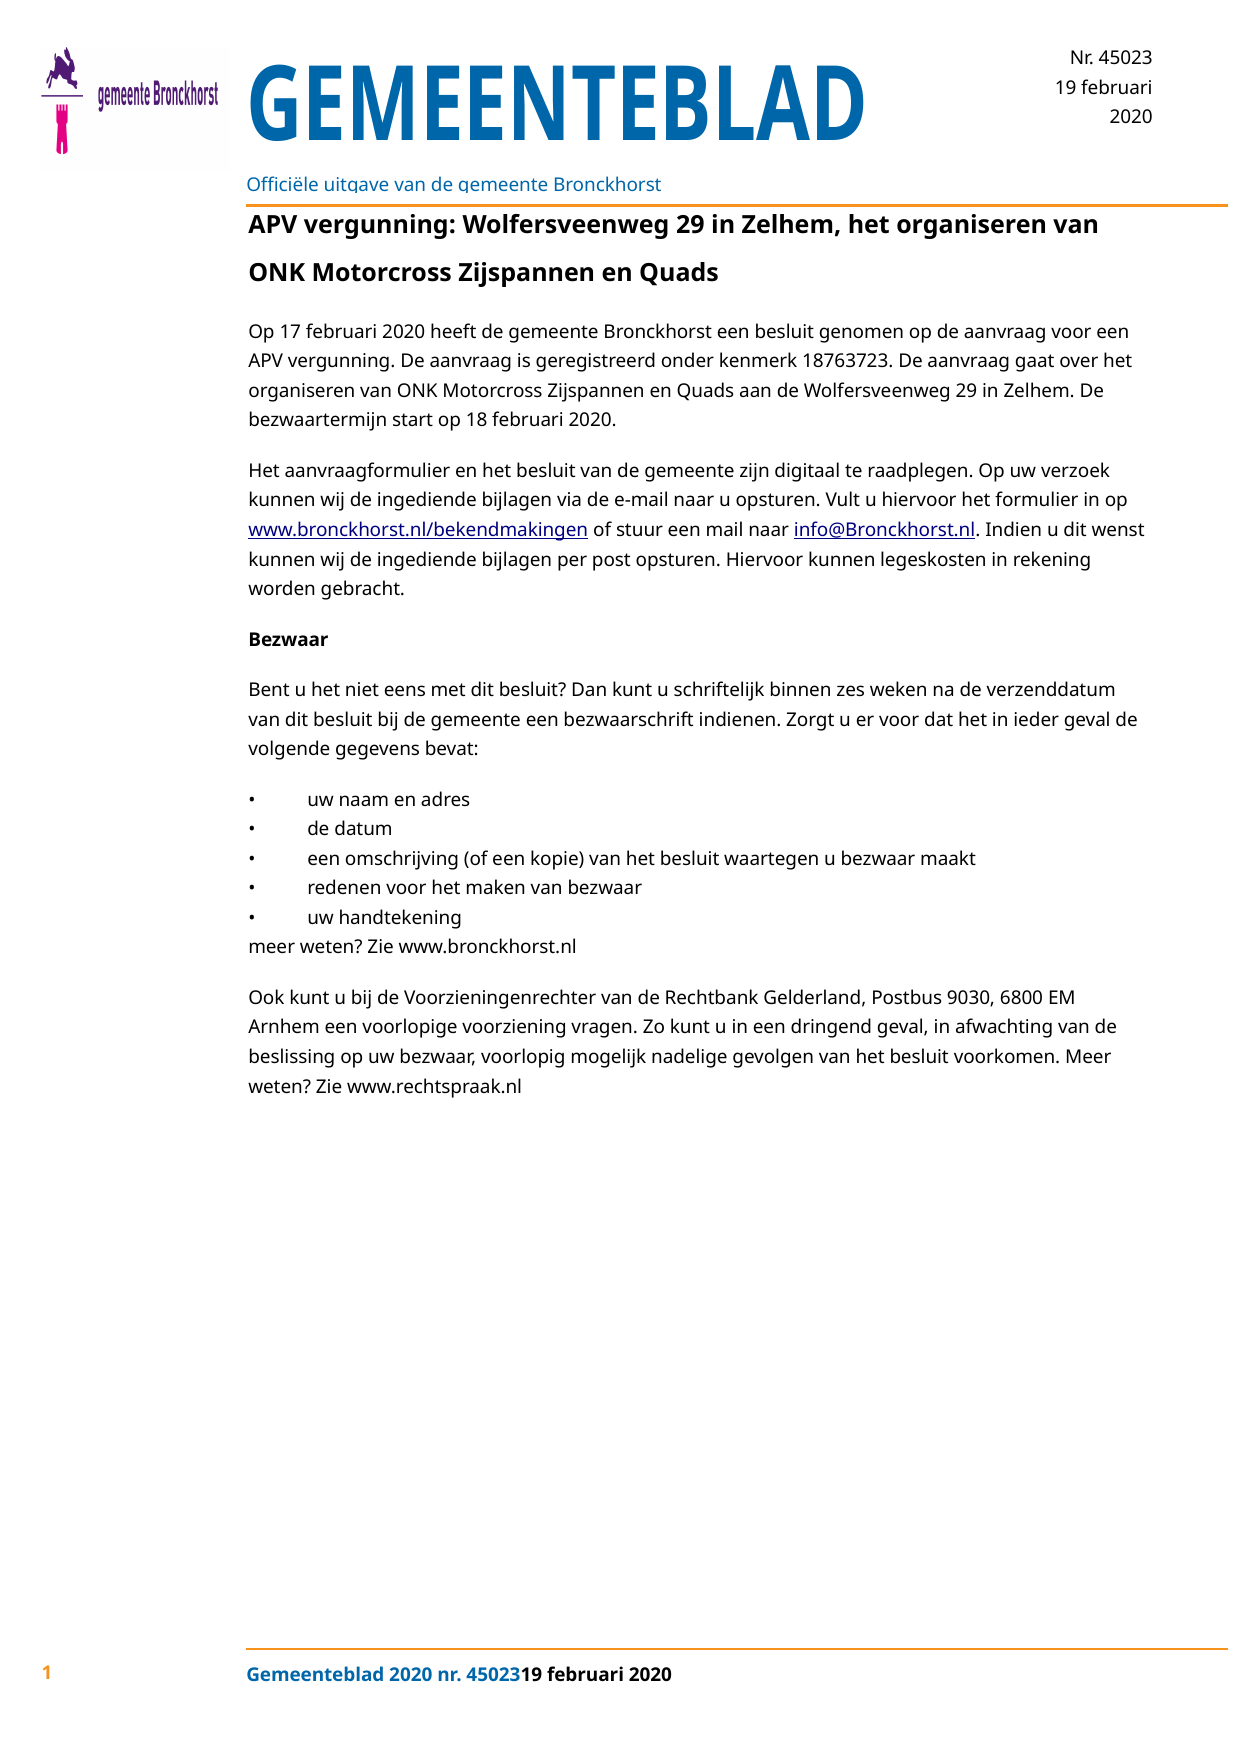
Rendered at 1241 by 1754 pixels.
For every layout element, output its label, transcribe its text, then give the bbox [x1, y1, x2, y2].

list redenen voor het maken van bezwaar [248, 874, 1152, 900]
list de datum [248, 815, 1152, 841]
picture [41, 47, 231, 172]
text Bezwaar [248, 626, 1152, 652]
text APV vergunning: Wolfersveenweg 29 in Zelhem, het organiseren van ONK Motorcross Zijspannen en Quads [248, 207, 1152, 288]
text Bent u het niet eens met dit besluit? Dan kunt u schriftelijk binnen zes weken na de verzenddatum van dit besluit bij de gemeente een bezwaarschrift indienen. Zorgt u er voor dat het in ieder geval de volgende gegevens bevat: [248, 676, 1152, 761]
text meer weten? Zie www.bronckhorst.nl [248, 934, 1152, 959]
list uw handtekening [248, 904, 1152, 930]
text Ook kunt u bij de Voorzieningenrechter van de Rechtbank Gelderland, Postbus 9030, 6800 EM Arnhem een voorlopige voorziening vragen. Zo kunt u in een dringend geval, in afwachting van de beslissing op uw bezwaar, voorlopig mogelijk nadelige gevolgen van het besluit voorkomen. Meer weten? Zie www.rechtspraak.nl [248, 984, 1152, 1099]
list uw naam en adres [248, 786, 1152, 812]
text Het aanvraagformulier en het besluit van de gemeente zijn digitaal te raadplegen. Op uw verzoek kunnen wij de ingediende bijlagen via de e-mail naar u opsturen. Vult u hiervoor het formulier in op www.bronckhorst.nl/bekendmakingen of stuur een mail naar info@Bronckhorst.nl. Indien u dit wenst kunnen wij de ingediende bijlagen per post opsturen. Hiervoor kunnen legeskosten in rekening worden gebracht. [248, 457, 1152, 601]
list een omschrijving (of een kopie) van het besluit waartegen u bezwaar maakt [248, 845, 1152, 871]
text Op 17 februari 2020 heeft de gemeente Bronckhorst een besluit genomen op de aanvraag voor een APV vergunning. De aanvraag is geregistreerd onder kenmerk 18763723. De aanvraag gaat over het organiseren van ONK Motorcross Zijspannen en Quads aan de Wolfersveenweg 29 in Zelhem. De bezwaartermijn start op 18 februari 2020. [248, 318, 1152, 432]
